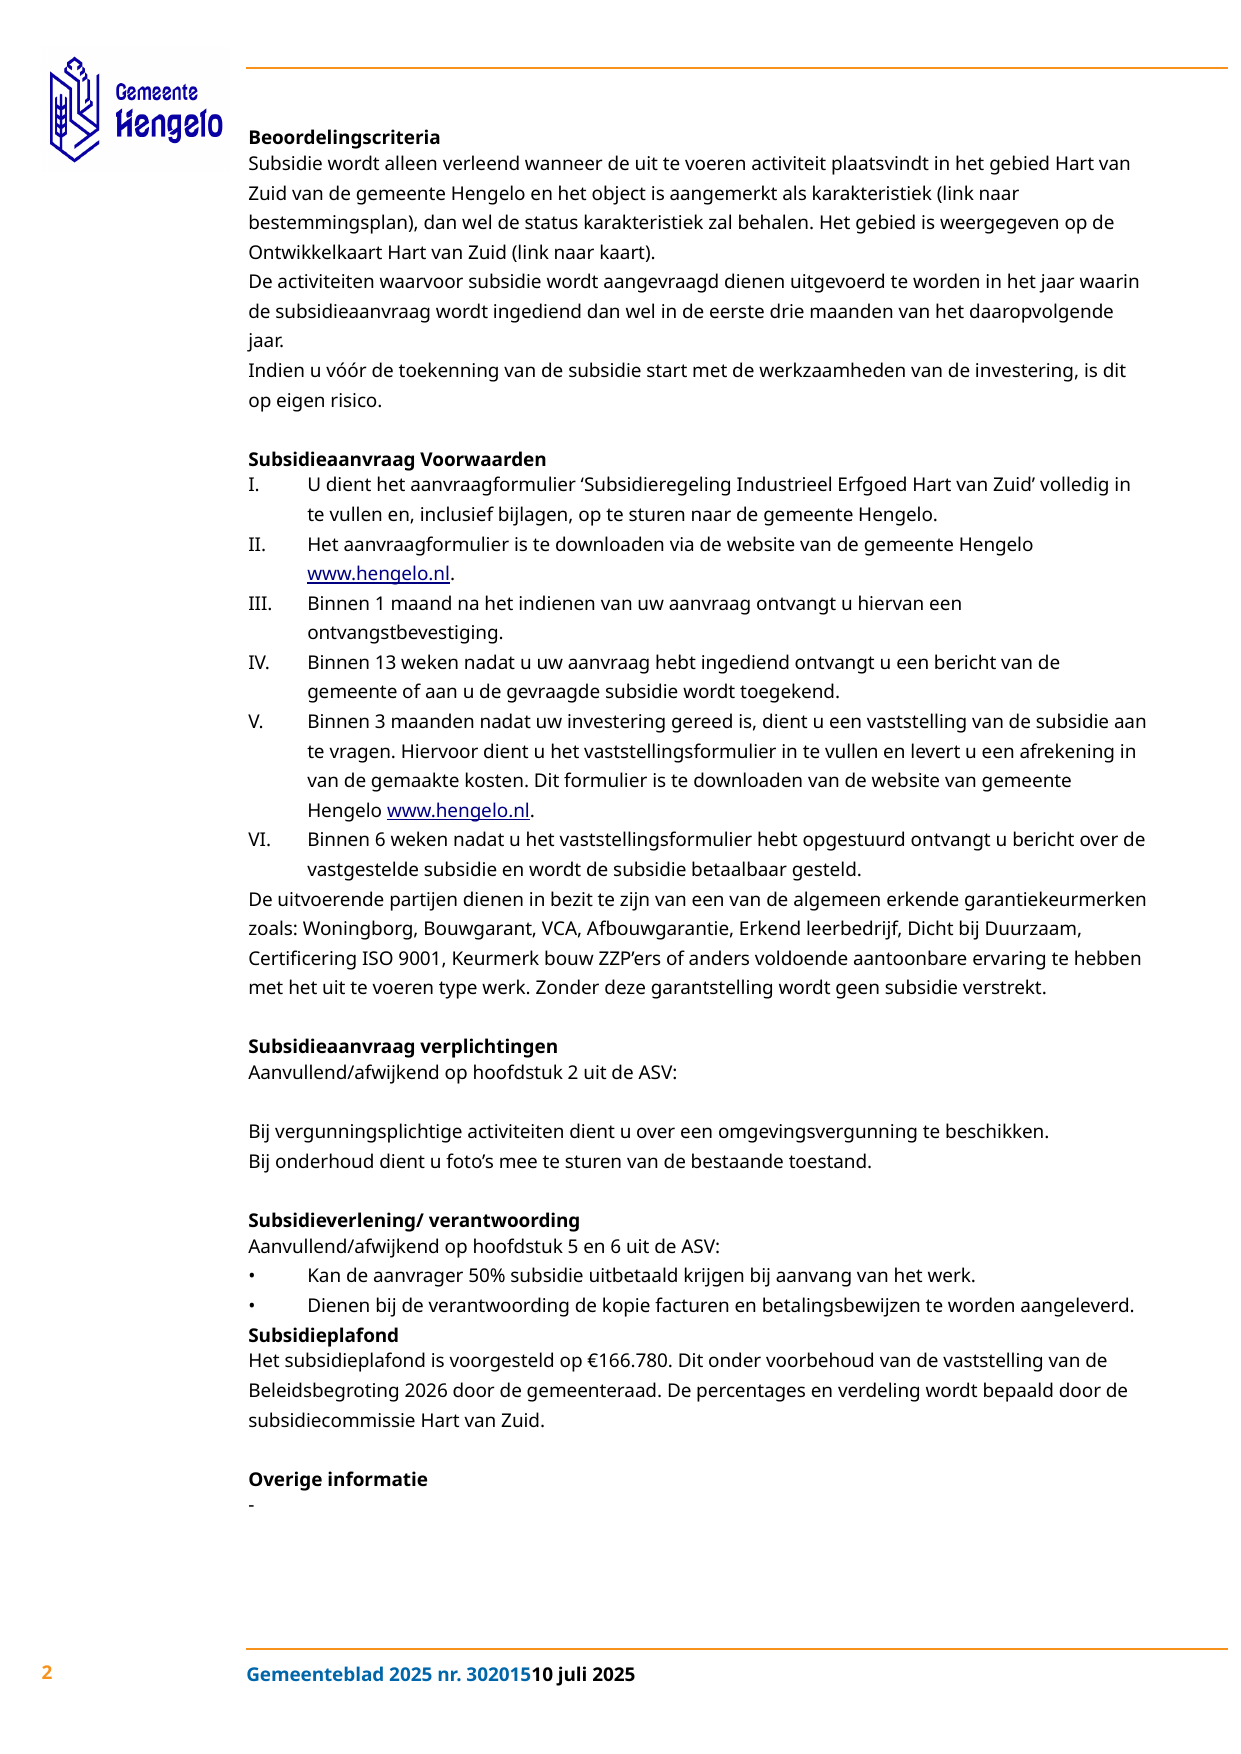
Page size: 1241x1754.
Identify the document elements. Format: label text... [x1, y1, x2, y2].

list Binnen 6 weken nadat u het vaststellingsformulier hebt opgestuurd ontvangt u bericht over de vastgestelde subsidie en wordt de subsidie betaalbaar gesteld. [248, 827, 1152, 882]
text Subsidie wordt alleen verleend wanneer de uit te voeren activiteit plaatsvindt in het gebied Hart van Zuid van de gemeente Hengelo en het object is aangemerkt als karakteristiek (link naar bestemmingsplan), dan wel de status karakteristiek zal behalen. Het gebied is weergegeven op de Ontwikkelkaart Hart van Zuid (link naar kaart). [248, 150, 1152, 264]
list Het aanvraagformulier is te downloaden via de website van de gemeente Hengelo www.hengelo.nl. [248, 531, 1152, 586]
text - [248, 1492, 1152, 1517]
text Aanvullend/afwijkend op hoofdstuk 2 uit de ASV: [248, 1059, 1152, 1085]
text Subsidieaanvraag verplichtingen [248, 1034, 1152, 1059]
list Dienen bij de verantwoording de kopie facturen en betalingsbewijzen te worden aangeleverd. [248, 1292, 1152, 1318]
list Binnen 3 maanden nadat uw investering gereed is, dient u een vaststelling van de subsidie aan te vragen. Hiervoor dient u het vaststellingsformulier in te vullen en levert u een afrekening in van de gemaakte kosten. Dit formulier is te downloaden van de website van gemeente Hengelo www.hengelo.nl. [248, 708, 1152, 823]
list Kan de aanvrager 50% subsidie uitbetaald krijgen bij aanvang van het werk. [248, 1263, 1152, 1288]
text Aanvullend/afwijkend op hoofdstuk 5 en 6 uit de ASV: [248, 1233, 1152, 1259]
list Binnen 13 weken nadat u uw aanvraag hebt ingediend ontvangt u een bericht van de gemeente of aan u de gevraagde subsidie wordt toegekend. [248, 649, 1152, 704]
text Indien u vóór de toekenning van de subsidie start met de werkzaamheden van de investering, is dit op eigen risico. [248, 357, 1152, 412]
text Subsidieplafond [248, 1322, 1152, 1348]
list U dient het aanvraagformulier ‘Subsidieregeling Industrieel Erfgoed Hart van Zuid’ volledig in te vullen en, inclusief bijlagen, op te sturen naar de gemeente Hengelo. [248, 472, 1152, 527]
list Binnen 1 maand na het indienen van uw aanvraag ontvangt u hiervan een ontvangstbevestiging. [248, 590, 1152, 645]
picture [41, 47, 231, 172]
text Bij onderhoud dient u foto’s mee te sturen van de bestaande toestand. [248, 1148, 1152, 1174]
text Subsidieaanvraag Voorwaarden [248, 446, 1152, 472]
text De activiteiten waarvoor subsidie wordt aangevraagd dienen uitgevoerd te worden in het jaar waarin de subsidieaanvraag wordt ingediend dan wel in de eerste drie maanden van het daaropvolgende jaar. [248, 268, 1152, 353]
text Het subsidieplafond is voorgesteld op €166.780. Dit onder voorbehoud van de vaststelling van de Beleidsbegroting 2026 door de gemeenteraad. De percentages en verdeling wordt bepaald door de subsidiecommissie Hart van Zuid. [248, 1348, 1152, 1432]
text Beoordelingscriteria [248, 124, 1152, 150]
text Overige informatie [248, 1466, 1152, 1492]
text De uitvoerende partijen dienen in bezit te zijn van een van de algemeen erkende garantiekeurmerken zoals: Woningborg, Bouwgarant, VCA, Afbouwgarantie, Erkend leerbedrijf, Dicht bij Duurzaam, Certificering ISO 9001, Keurmerk bouw ZZP’ers of anders voldoende aantoonbare ervaring te hebben met het uit te voeren type werk. Zonder deze garantstelling wordt geen subsidie verstrekt. [248, 886, 1152, 1000]
text Bij vergunningsplichtige activiteiten dient u over een omgevingsvergunning te beschikken. [248, 1119, 1152, 1144]
text Subsidieverlening/ verantwoording [248, 1207, 1152, 1233]
